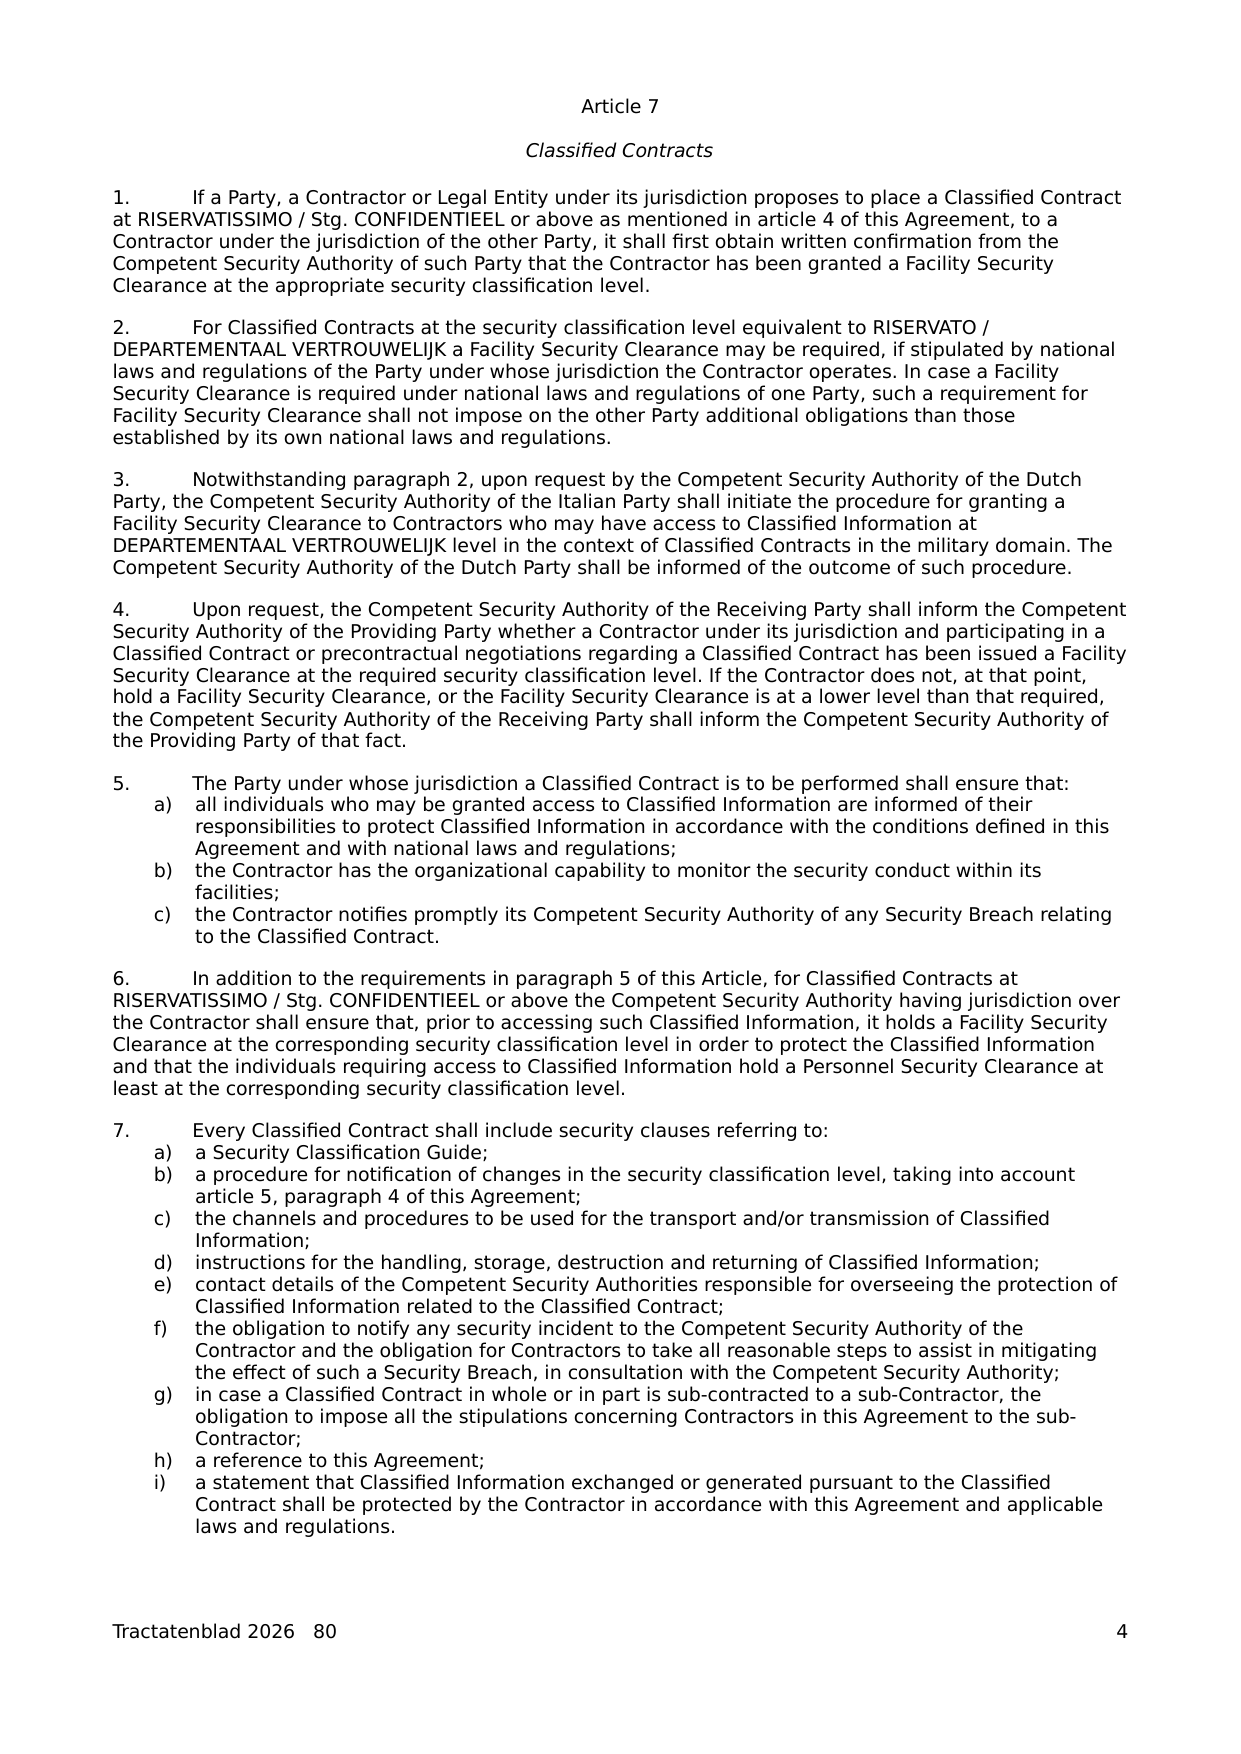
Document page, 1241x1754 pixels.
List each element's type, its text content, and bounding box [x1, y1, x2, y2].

subtitle Article 7 Classified Contracts [112, 96, 1128, 162]
text b) a procedure for notification of changes in the security classification level, taking into account article 5, paragraph 4 of this Agreement; [153, 1164, 1128, 1208]
text a) all individuals who may be granted access to Classified Information are informed of their responsibilities to protect Classified Information in accordance with the conditions defined in this Agreement and with national laws and regulations; [153, 794, 1128, 860]
text c) the Contractor notifies promptly its Competent Security Authority of any Security Breach relating to the Classified Contract. [153, 904, 1128, 948]
text g) in case a Classified Contract in whole or in part is sub-contracted to a sub-Contractor, the obligation to impose all the stipulations concerning Contractors in this Agreement to the sub-Contractor; [153, 1384, 1128, 1450]
text 7. Every Classified Contract shall include security clauses referring to: [112, 1120, 1128, 1142]
text h) a reference to this Agreement; [153, 1450, 1128, 1472]
text 6. In addition to the requirements in paragraph 5 of this Article, for Classified Contracts at RISERVATISSIMO / Stg. CONFIDENTIEEL or above the Competent Security Authority having jurisdiction over the Contractor shall ensure that, prior to accessing such Classified Information, it holds a Facility Security Clearance at the corresponding security classification level in order to protect the Classified Information and that the individuals requiring access to Classified Information hold a Personnel Security Clearance at least at the corresponding security classification level. [112, 968, 1128, 1100]
text b) the Contractor has the organizational capability to monitor the security conduct within its facilities; [153, 860, 1128, 904]
text 1. If a Party, a Contractor or Legal Entity under its jurisdiction proposes to place a Classified Contract at RISERVATISSIMO / Stg. CONFIDENTIEEL or above as mentioned in article 4 of this Agreement, to a Contractor under the jurisdiction of the other Party, it shall first obtain written confirmation from the Competent Security Authority of such Party that the Contractor has been granted a Facility Security Clearance at the appropriate security classification level. [112, 187, 1128, 297]
text 2. For Classified Contracts at the security classification level equivalent to RISERVATO / DEPARTEMENTAAL VERTROUWELIJK a Facility Security Clearance may be required, if stipulated by national laws and regulations of the Party under whose jurisdiction the Contractor operates. In case a Facility Security Clearance is required under national laws and regulations of one Party, such a requirement for Facility Security Clearance shall not impose on the other Party additional obligations than those established by its own national laws and regulations. [112, 317, 1128, 449]
text c) the channels and procedures to be used for the transport and/or transmission of Classified Information; [153, 1208, 1128, 1252]
text f) the obligation to notify any security incident to the Competent Security Authority of the Contractor and the obligation for Contractors to take all reasonable steps to assist in mitigating the effect of such a Security Breach, in consultation with the Competent Security Authority; [153, 1318, 1128, 1384]
text e) contact details of the Competent Security Authorities responsible for overseeing the protection of Classified Information related to the Classified Contract; [153, 1274, 1128, 1318]
text a) a Security Classification Guide; [153, 1142, 1128, 1164]
text 4. Upon request, the Competent Security Authority of the Receiving Party shall inform the Competent Security Authority of the Providing Party whether a Contractor under its jurisdiction and participating in a Classified Contract or precontractual negotiations regarding a Classified Contract has been issued a Facility Security Clearance at the required security classification level. If the Contractor does not, at that point, hold a Facility Security Clearance, or the Facility Security Clearance is at a lower level than that required, the Competent Security Authority of the Receiving Party shall inform the Competent Security Authority of the Providing Party of that fact. [112, 598, 1128, 752]
text i) a statement that Classified Information exchanged or generated pursuant to the Classified Contract shall be protected by the Contractor in accordance with this Agreement and applicable laws and regulations. [153, 1472, 1128, 1538]
text d) instructions for the handling, storage, destruction and returning of Classified Information; [153, 1252, 1128, 1274]
text 3. Notwithstanding paragraph 2, upon request by the Competent Security Authority of the Dutch Party, the Competent Security Authority of the Italian Party shall initiate the procedure for granting a Facility Security Clearance to Contractors who may have access to Classified Information at DEPARTEMENTAAL VERTROUWELIJK level in the context of Classified Contracts in the military domain. The Competent Security Authority of the Dutch Party shall be informed of the outcome of such procedure. [112, 469, 1128, 578]
text 5. The Party under whose jurisdiction a Classified Contract is to be performed shall ensure that: [112, 772, 1128, 794]
